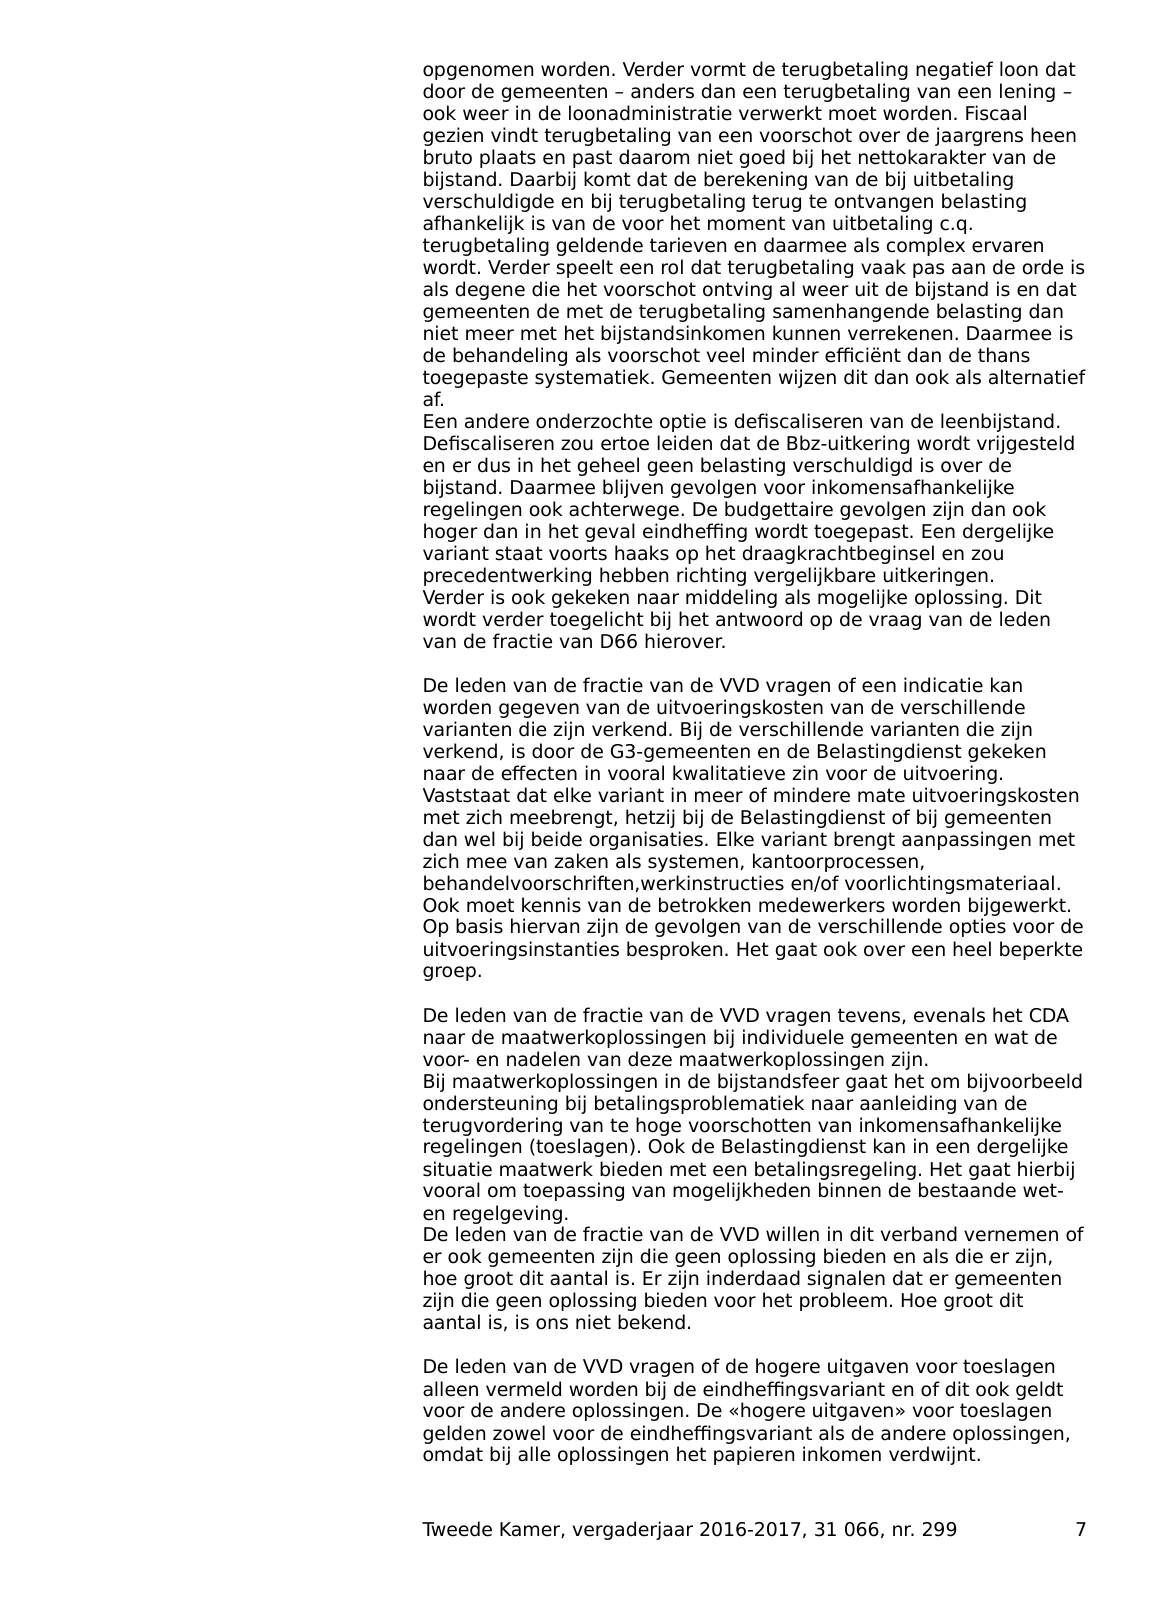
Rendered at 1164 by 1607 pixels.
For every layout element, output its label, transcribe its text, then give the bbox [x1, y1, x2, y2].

text De leden van de VVD vragen of de hogere uitgaven voor toeslagen alleen vermeld worden bij de eindheffingsvariant en of dit ook geldt voor de andere oplossingen. De «hogere uitgaven» voor toeslagen gelden zowel voor de eindheffingsvariant als de andere oplossingen, omdat bij alle oplossingen het papieren inkomen verdwijnt. [422, 1356, 1087, 1466]
text opgenomen worden. Verder vormt de terugbetaling negatief loon dat door de gemeenten – anders dan een terugbetaling van een lening – ook weer in de loonadministratie verwerkt moet worden. Fiscaal gezien vindt terugbetaling van een voorschot over de jaargrens heen bruto plaats en past daarom niet goed bij het nettokarakter van de bijstand. Daarbij komt dat de berekening van de bij uitbetaling verschuldigde en bij terugbetaling terug te ontvangen belasting afhankelijk is van de voor het moment van uitbetaling c.q. terugbetaling geldende tarieven en daarmee als complex ervaren wordt. Verder speelt een rol dat terugbetaling vaak pas aan de orde is als degene die het voorschot ontving al weer uit de bijstand is en dat gemeenten de met de terugbetaling samenhangende belasting dan niet meer met het bijstandsinkomen kunnen verrekenen. Daarmee is de behandeling als voorschot veel minder efficiënt dan de thans toegepaste systematiek. Gemeenten wijzen dit dan ook als alternatief af. [422, 59, 1087, 411]
text De leden van de fractie van de VVD vragen of een indicatie kan worden gegeven van de uitvoeringskosten van de verschillende varianten die zijn verkend. Bij de verschillende varianten die zijn verkend, is door de G3-gemeenten en de Belastingdienst gekeken naar de effecten in vooral kwalitatieve zin voor de uitvoering. Vaststaat dat elke variant in meer of mindere mate uitvoeringskosten met zich meebrengt, hetzij bij de Belastingdienst of bij gemeenten dan wel bij beide organisaties. Elke variant brengt aanpassingen met zich mee van zaken als systemen, kantoorprocessen, behandelvoorschriften,werkinstructies en/of voorlichtingsmateriaal. Ook moet kennis van de betrokken medewerkers worden bijgewerkt. Op basis hiervan zijn de gevolgen van de verschillende opties voor de uitvoeringsinstanties besproken. Het gaat ook over een heel beperkte groep. [422, 675, 1087, 982]
text Verder is ook gekeken naar middeling als mogelijke oplossing. Dit wordt verder toegelicht bij het antwoord op de vraag van de leden van de fractie van D66 hierover. [422, 587, 1087, 652]
text De leden van de fractie van de VVD willen in dit verband vernemen of er ook gemeenten zijn die geen oplossing bieden en als die er zijn, hoe groot dit aantal is. Er zijn inderdaad signalen dat er gemeenten zijn die geen oplossing bieden voor het probleem. Hoe groot dit aantal is, is ons niet bekend. [422, 1224, 1087, 1334]
text Een andere onderzochte optie is defiscaliseren van de leenbijstand. Defiscaliseren zou ertoe leiden dat de Bbz-uitkering wordt vrijgesteld en er dus in het geheel geen belasting verschuldigd is over de bijstand. Daarmee blijven gevolgen voor inkomensafhankelijke regelingen ook achterwege. De budgettaire gevolgen zijn dan ook hoger dan in het geval eindheffing wordt toegepast. Een dergelijke variant staat voorts haaks op het draagkrachtbeginsel en zou precedentwerking hebben richting vergelijkbare uitkeringen. [422, 411, 1087, 587]
text De leden van de fractie van de VVD vragen tevens, evenals het CDA naar de maatwerkoplossingen bij individuele gemeenten en wat de voor- en nadelen van deze maatwerkoplossingen zijn. [422, 1004, 1087, 1071]
text Bij maatwerkoplossingen in de bijstandsfeer gaat het om bijvoorbeeld ondersteuning bij betalingsproblematiek naar aanleiding van de terugvordering van te hoge voorschotten van inkomensafhankelijke regelingen (toeslagen). Ook de Belastingdienst kan in een dergelijke situatie maatwerk bieden met een betalingsregeling. Het gaat hierbij vooral om toepassing van mogelijkheden binnen de bestaande wet- en regelgeving. [422, 1071, 1087, 1224]
